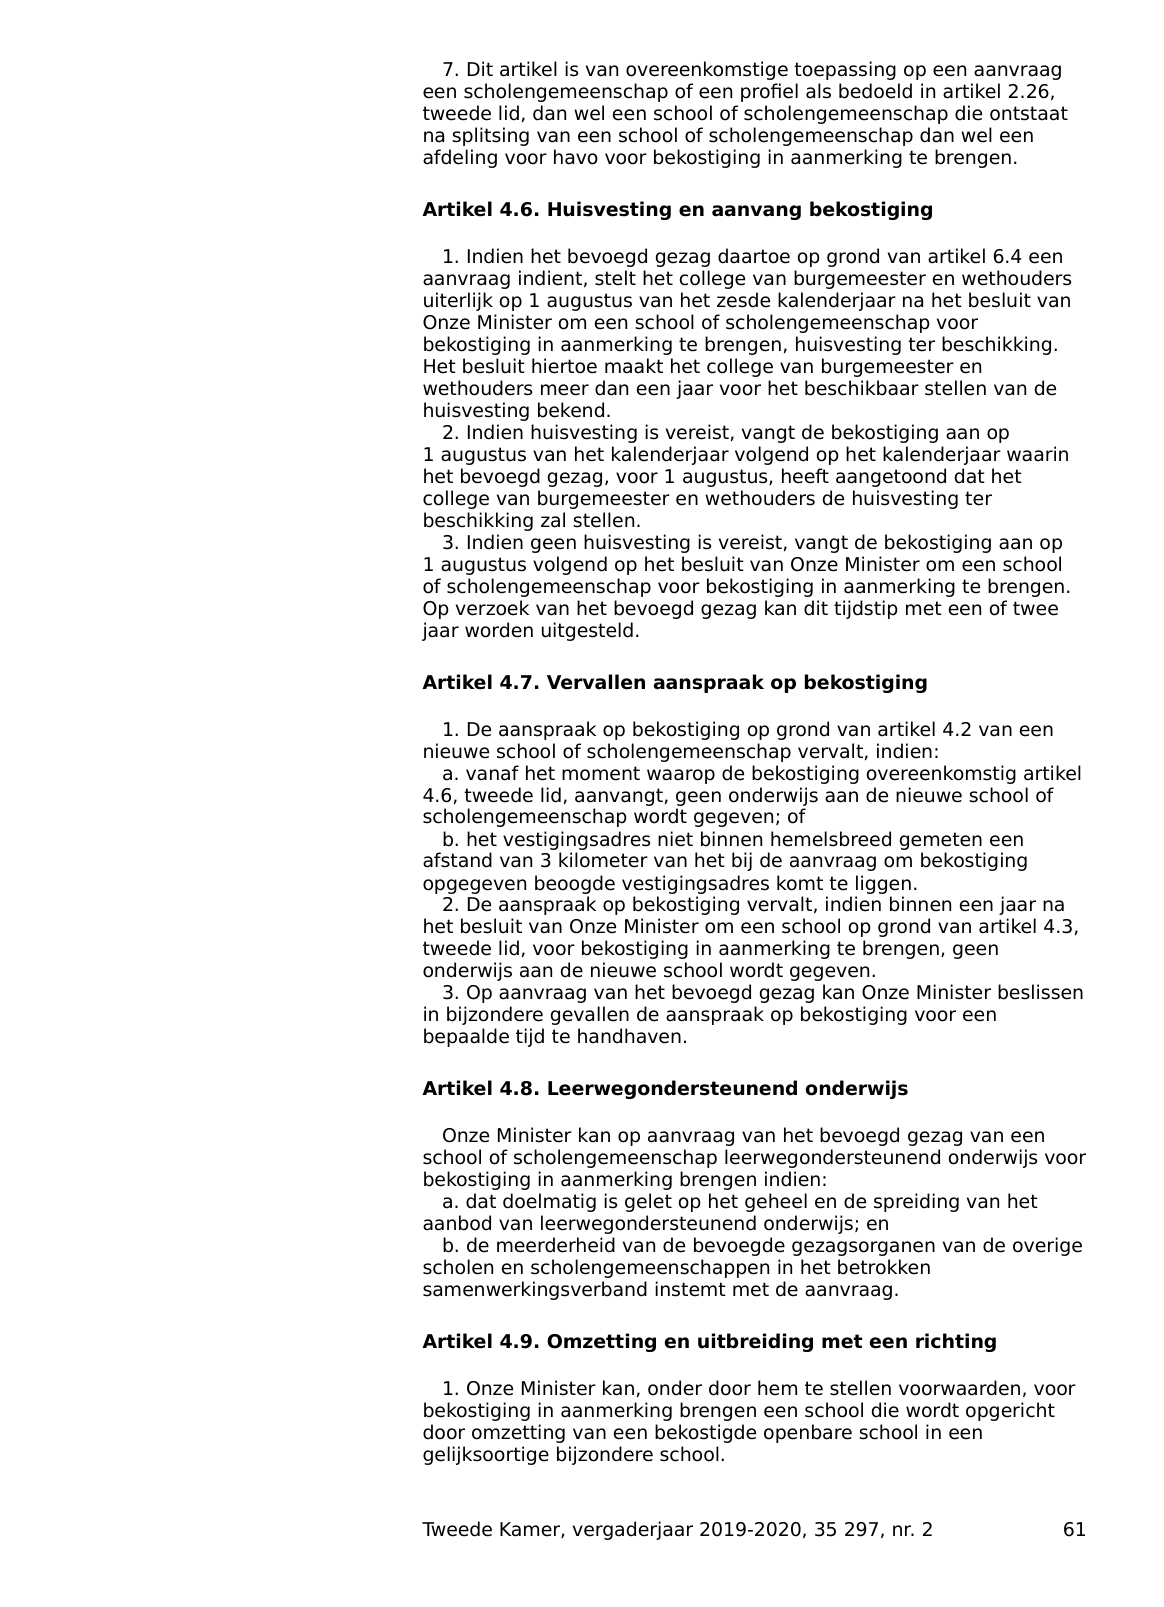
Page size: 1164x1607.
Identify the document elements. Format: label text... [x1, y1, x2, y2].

text 3. Op aanvraag van het bevoegd gezag kan Onze Minister beslissen in bijzondere gevallen de aanspraak op bekostiging voor een bepaalde tijd te handhaven. [422, 982, 1087, 1048]
text 1. Indien het bevoegd gezag daartoe op grond van artikel 6.4 een aanvraag indient, stelt het college van burgemeester en wethouders uiterlijk op 1 augustus van het zesde kalenderjaar na het besluit van Onze Minister om een school of scholengemeenschap voor bekostiging in aanmerking te brengen, huisvesting ter beschikking. Het besluit hiertoe maakt het college van burgemeester en wethouders meer dan een jaar voor het beschikbaar stellen van de huisvesting bekend. [422, 246, 1087, 422]
text b. het vestigingsadres niet binnen hemelsbreed gemeten een afstand van 3 kilometer van het bij de aanvraag om bekostiging opgegeven beoogde vestigingsadres komt te liggen. [422, 828, 1087, 894]
text a. vanaf het moment waarop de bekostiging overeenkomstig artikel 4.6, tweede lid, aanvangt, geen onderwijs aan de nieuwe school of scholengemeenschap wordt gegeven; of [422, 762, 1087, 828]
text 2. De aanspraak op bekostiging vervalt, indien binnen een jaar na het besluit van Onze Minister om een school op grond van artikel 4.3, tweede lid, voor bekostiging in aanmerking te brengen, geen onderwijs aan de nieuwe school wordt gegeven. [422, 894, 1087, 982]
subtitle Artikel 4.6. Huisvesting en aanvang bekostiging [422, 199, 1087, 221]
text a. dat doelmatig is gelet op het geheel en de spreiding van het aanbod van leerwegondersteunend onderwijs; en [422, 1191, 1087, 1235]
text b. de meerderheid van de bevoegde gezagsorganen van de overige scholen en scholengemeenschappen in het betrokken samenwerkingsverband instemt met de aanvraag. [422, 1235, 1087, 1301]
subtitle Artikel 4.7. Vervallen aanspraak op bekostiging [422, 672, 1087, 693]
subtitle Artikel 4.8. Leerwegondersteunend onderwijs [422, 1078, 1087, 1100]
text 3. Indien geen huisvesting is vereist, vangt de bekostiging aan op 1 augustus volgend op het besluit van Onze Minister om een school of scholengemeenschap voor bekostiging in aanmerking te brengen. Op verzoek van het bevoegd gezag kan dit tijdstip met een of twee jaar worden uitgesteld. [422, 532, 1087, 642]
text 7. Dit artikel is van overeenkomstige toepassing op een aanvraag een scholengemeenschap of een profiel als bedoeld in artikel 2.26, tweede lid, dan wel een school of scholengemeenschap die ontstaat na splitsing van een school of scholengemeenschap dan wel een afdeling voor havo voor bekostiging in aanmerking te brengen. [422, 59, 1087, 169]
text 1. De aanspraak op bekostiging op grond van artikel 4.2 van een nieuwe school of scholengemeenschap vervalt, indien: [422, 718, 1087, 762]
text 2. Indien huisvesting is vereist, vangt de bekostiging aan op 1 augustus van het kalenderjaar volgend op het kalenderjaar waarin het bevoegd gezag, voor 1 augustus, heeft aangetoond dat het college van burgemeester en wethouders de huisvesting ter beschikking zal stellen. [422, 422, 1087, 532]
subtitle Artikel 4.9. Omzetting en uitbreiding met een richting [422, 1331, 1087, 1353]
text Onze Minister kan op aanvraag van het bevoegd gezag van een school of scholengemeenschap leerwegondersteunend onderwijs voor bekostiging in aanmerking brengen indien: [422, 1125, 1087, 1191]
text 1. Onze Minister kan, onder door hem te stellen voorwaarden, voor bekostiging in aanmerking brengen een school die wordt opgericht door omzetting van een bekostigde openbare school in een gelijksoortige bijzondere school. [422, 1378, 1087, 1466]
